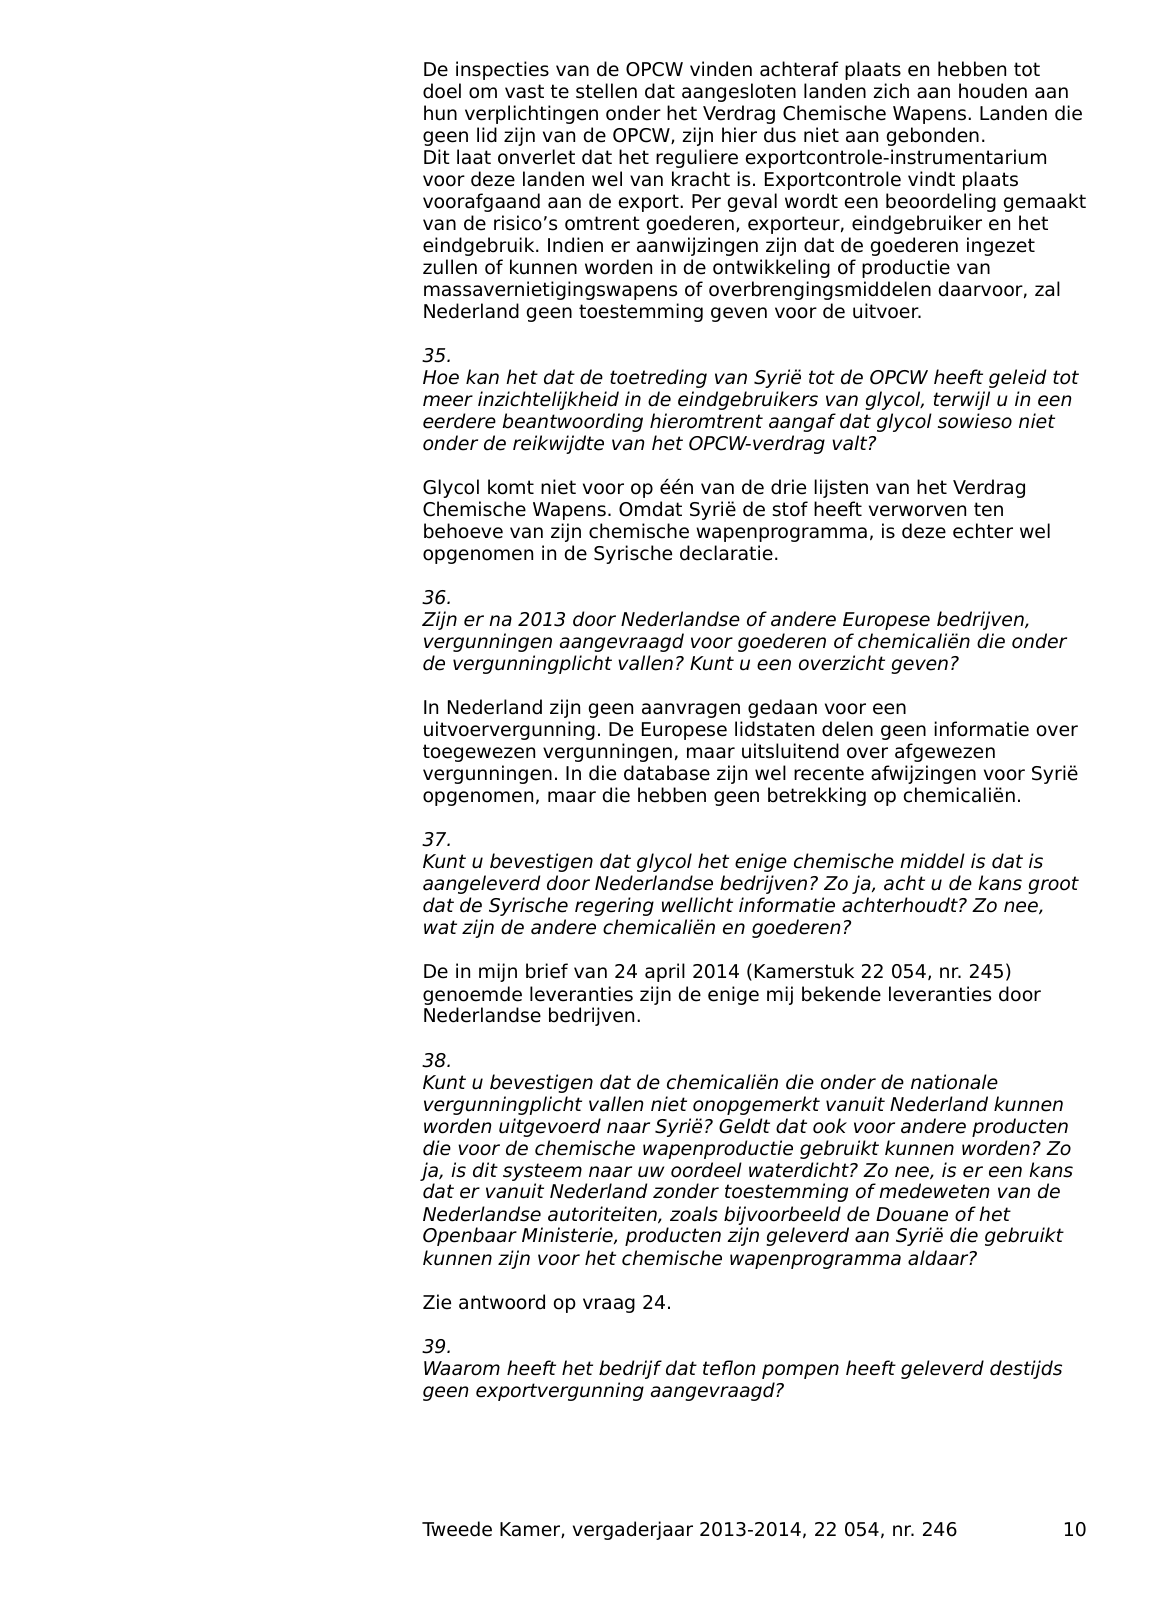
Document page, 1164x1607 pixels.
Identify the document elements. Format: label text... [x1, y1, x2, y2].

text Glycol komt niet voor op één van de drie lijsten van het Verdrag Chemische Wapens. Omdat Syrië de stof heeft verworven ten behoeve van zijn chemische wapenprogramma, is deze echter wel opgenomen in de Syrische declaratie. [422, 477, 1087, 565]
text Hoe kan het dat de toetreding van Syrië tot de OPCW heeft geleid tot meer inzichtelijkheid in de eindgebruikers van glycol, terwijl u in een eerdere beantwoording hieromtrent aangaf dat glycol sowieso niet onder de reikwijdte van het OPCW-verdrag valt? [422, 367, 1087, 455]
text In Nederland zijn geen aanvragen gedaan voor een uitvoervergunning. De Europese lidstaten delen geen informatie over toegewezen vergunningen, maar uitsluitend over afgewezen vergunningen. In die database zijn wel recente afwijzingen voor Syrië opgenomen, maar die hebben geen betrekking op chemicaliën. [422, 697, 1087, 807]
text Waarom heeft het bedrijf dat teflon pompen heeft geleverd destijds geen exportvergunning aangevraagd? [422, 1358, 1087, 1402]
text Kunt u bevestigen dat de chemicaliën die onder de nationale vergunningplicht vallen niet onopgemerkt vanuit Nederland kunnen worden uitgevoerd naar Syrië? Geldt dat ook voor andere producten die voor de chemische wapenproductie gebruikt kunnen worden? Zo ja, is dit systeem naar uw oordeel waterdicht? Zo nee, is er een kans dat er vanuit Nederland zonder toestemming of medeweten van de Nederlandse autoriteiten, zoals bijvoorbeeld de Douane of het Openbaar Ministerie, producten zijn geleverd aan Syrië die gebruikt kunnen zijn voor het chemische wapenprogramma aldaar? [422, 1072, 1087, 1269]
text 39. [422, 1336, 1087, 1358]
text Zie antwoord op vraag 24. [422, 1292, 1087, 1313]
text Kunt u bevestigen dat glycol het enige chemische middel is dat is aangeleverd door Nederlandse bedrijven? Zo ja, acht u de kans groot dat de Syrische regering wellicht informatie achterhoudt? Zo nee, wat zijn de andere chemicaliën en goederen? [422, 851, 1087, 939]
text De in mijn brief van 24 april 2014 (Kamerstuk 22 054, nr. 245) genoemde leveranties zijn de enige mij bekende leveranties door Nederlandse bedrijven. [422, 961, 1087, 1027]
text 35. [422, 345, 1087, 367]
text 37. [422, 829, 1087, 851]
text De inspecties van de OPCW vinden achteraf plaats en hebben tot doel om vast te stellen dat aangesloten landen zich aan houden aan hun verplichtingen onder het Verdrag Chemische Wapens. Landen die geen lid zijn van de OPCW, zijn hier dus niet aan gebonden. [422, 59, 1087, 147]
text Zijn er na 2013 door Nederlandse of andere Europese bedrijven, vergunningen aangevraagd voor goederen of chemicaliën die onder de vergunningplicht vallen? Kunt u een overzicht geven? [422, 609, 1087, 675]
text 38. [422, 1049, 1087, 1072]
text 36. [422, 587, 1087, 609]
text Dit laat onverlet dat het reguliere exportcontrole-instrumentarium voor deze landen wel van kracht is. Exportcontrole vindt plaats voorafgaand aan de export. Per geval wordt een beoordeling gemaakt van de risico’s omtrent goederen, exporteur, eindgebruiker en het eindgebruik. Indien er aanwijzingen zijn dat de goederen ingezet zullen of kunnen worden in de ontwikkeling of productie van massavernietigingswapens of overbrengingsmiddelen daarvoor, zal Nederland geen toestemming geven voor de uitvoer. [422, 147, 1087, 323]
